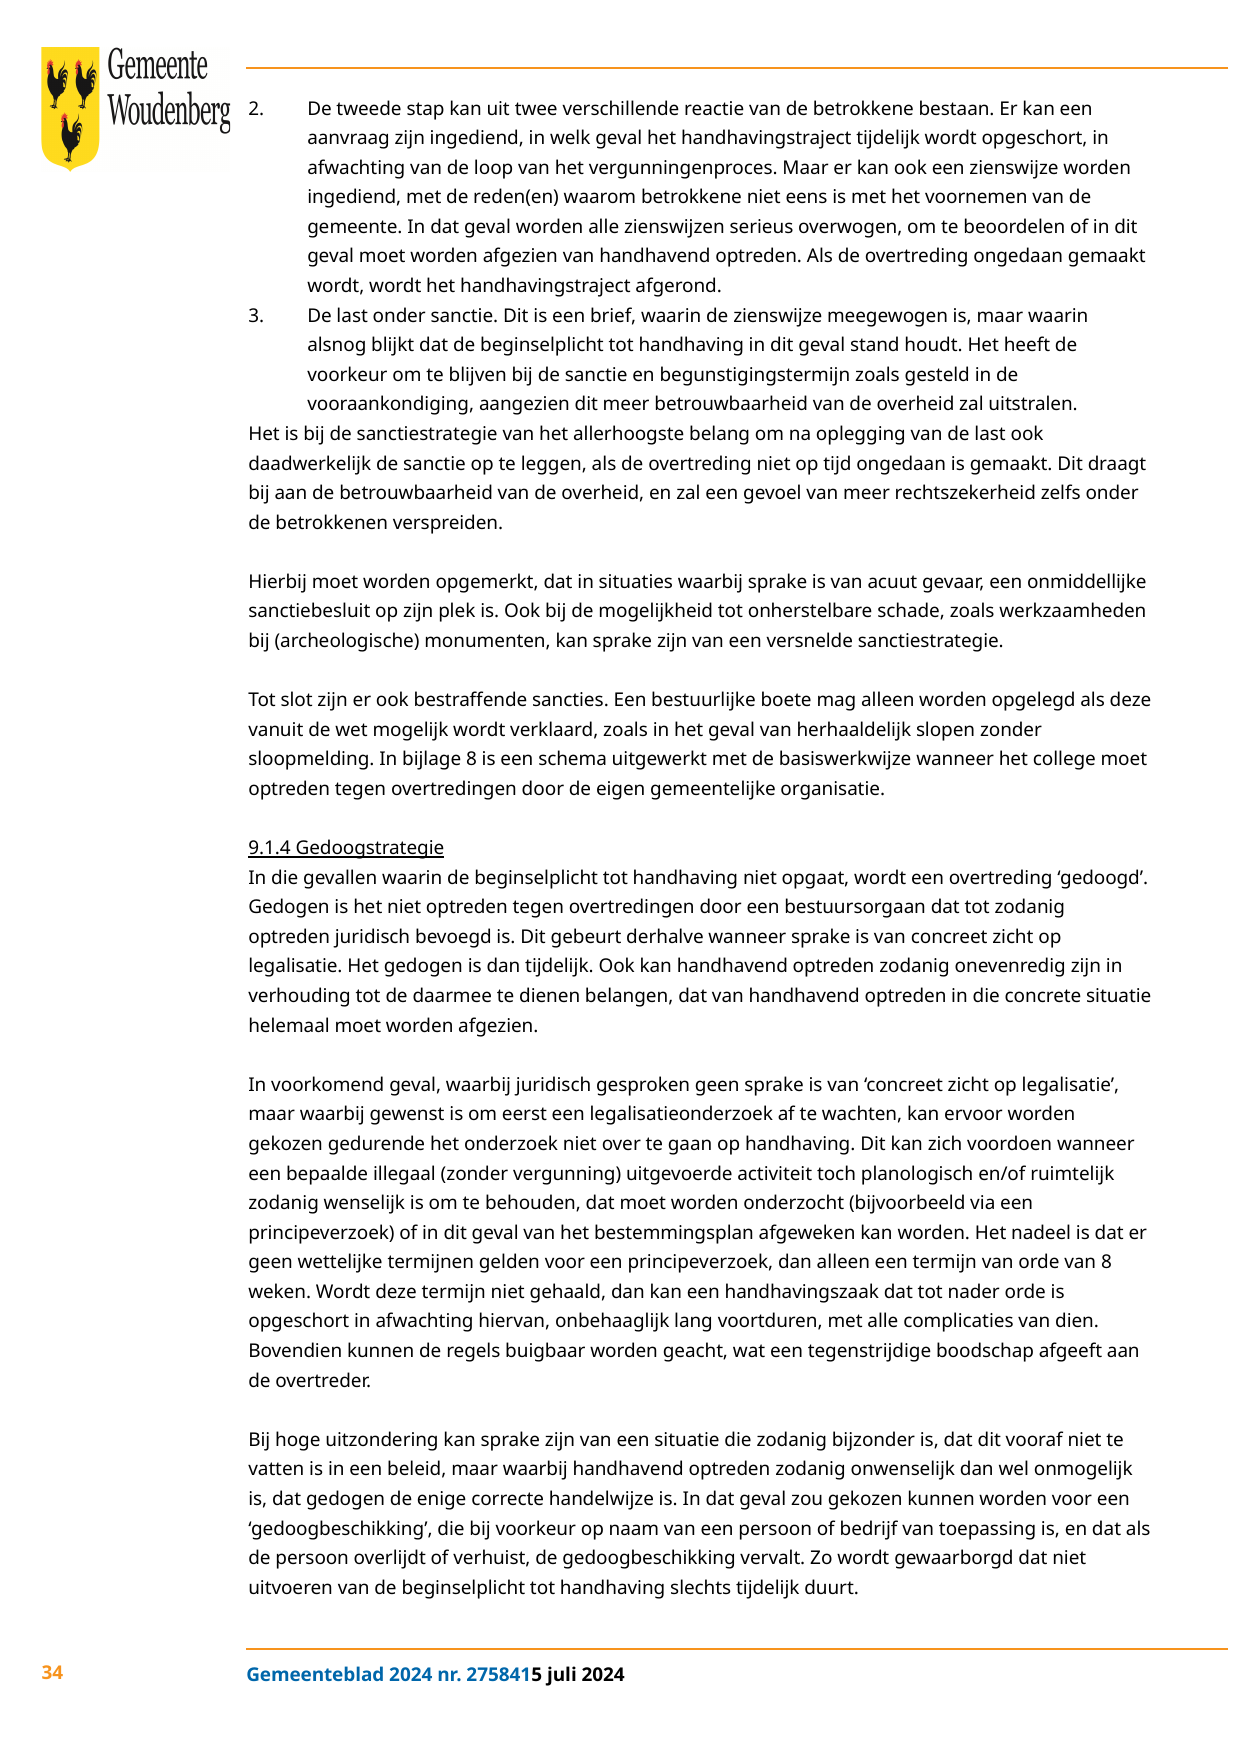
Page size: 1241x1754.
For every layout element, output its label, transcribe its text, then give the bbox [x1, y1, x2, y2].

text In voorkomend geval, waarbij juridisch gesproken geen sprake is van ‘concreet zicht op legalisatie’, maar waarbij gewenst is om eerst een legalisatieonderzoek af te wachten, kan ervoor worden gekozen gedurende het onderzoek niet over te gaan op handhaving. Dit kan zich voordoen wanneer een bepaalde illegaal (zonder vergunning) uitgevoerde activiteit toch planologisch en/of ruimtelijk zodanig wenselijk is om te behouden, dat moet worden onderzocht (bijvoorbeeld via een principeverzoek) of in dit geval van het bestemmingsplan afgeweken kan worden. Het nadeel is dat er geen wettelijke termijnen gelden voor een principeverzoek, dan alleen een termijn van orde van 8 weken. Wordt deze termijn niet gehaald, dan kan een handhavingszaak dat tot nader orde is opgeschort in afwachting hiervan, onbehaaglijk lang voortduren, met alle complicaties van dien. Bovendien kunnen de regels buigbaar worden geacht, wat een tegenstrijdige boodschap afgeeft aan de overtreder. [248, 1071, 1152, 1393]
text Hierbij moet worden opgemerkt, dat in situaties waarbij sprake is van acuut gevaar, een onmiddellijke sanctiebesluit op zijn plek is. Ook bij de mogelijkheid tot onherstelbare schade, zoals werkzaamheden bij (archeologische) monumenten, kan sprake zijn van een versnelde sanctiestrategie. [248, 568, 1152, 653]
list De last onder sanctie. Dit is een brief, waarin de zienswijze meegewogen is, maar waarin alsnog blijkt dat de beginselplicht tot handhaving in dit geval stand houdt. Het heeft de voorkeur om te blijven bij de sanctie en begunstigingstermijn zoals gesteld in de vooraankondiging, aangezien dit meer betrouwbaarheid van de overheid zal uitstralen. [248, 302, 1152, 416]
text Tot slot zijn er ook bestraffende sancties. Een bestuurlijke boete mag alleen worden opgelegd als deze vanuit de wet mogelijk wordt verklaard, zoals in het geval van herhaaldelijk slopen zonder sloopmelding. In bijlage 8 is een schema uitgewerkt met de basiswerkwijze wanneer het college moet optreden tegen overtredingen door de eigen gemeentelijke organisatie. [248, 686, 1152, 801]
text In die gevallen waarin de beginselplicht tot handhaving niet opgaat, wordt een overtreding ‘gedoogd’. Gedogen is het niet optreden tegen overtredingen door een bestuursorgaan dat tot zodanig optreden juridisch bevoegd is. Dit gebeurt derhalve wanneer sprake is van concreet zicht op legalisatie. Het gedogen is dan tijdelijk. Ook kan handhavend optreden zodanig onevenredig zijn in verhouding tot de daarmee te dienen belangen, dat van handhavend optreden in die concrete situatie helemaal moet worden afgezien. [248, 864, 1152, 1038]
list De tweede stap kan uit twee verschillende reactie van de betrokkene bestaan. Er kan een aanvraag zijn ingediend, in welk geval het handhavingstraject tijdelijk wordt opgeschort, in afwachting van de loop van het vergunningenproces. Maar er kan ook een zienswijze worden ingediend, met de reden(en) waarom betrokkene niet eens is met het voornemen van de gemeente. In dat geval worden alle zienswijzen serieus overwogen, om te beoordelen of in dit geval moet worden afgezien van handhavend optreden. Als de overtreding ongedaan gemaakt wordt, wordt het handhavingstraject afgerond. [248, 95, 1152, 298]
text 9.1.4 Gedoogstrategie [248, 834, 1152, 860]
text Het is bij de sanctiestrategie van het allerhoogste belang om na oplegging van de last ook daadwerkelijk de sanctie op te leggen, als de overtreding niet op tijd ongedaan is gemaakt. Dit draagt bij aan de betrouwbaarheid van de overheid, en zal een gevoel van meer rechtszekerheid zelfs onder de betrokkenen verspreiden. [248, 420, 1152, 535]
picture [41, 47, 231, 172]
text Bij hoge uitzondering kan sprake zijn van een situatie die zodanig bijzonder is, dat dit vooraf niet te vatten is in een beleid, maar waarbij handhavend optreden zodanig onwenselijk dan wel onmogelijk is, dat gedogen de enige correcte handelwijze is. In dat geval zou gekozen kunnen worden voor een ‘gedoogbeschikking’, die bij voorkeur op naam van een persoon of bedrijf van toepassing is, en dat als de persoon overlijdt of verhuist, de gedoogbeschikking vervalt. Zo wordt gewaarborgd dat niet uitvoeren van de beginselplicht tot handhaving slechts tijdelijk duurt. [248, 1426, 1152, 1600]
